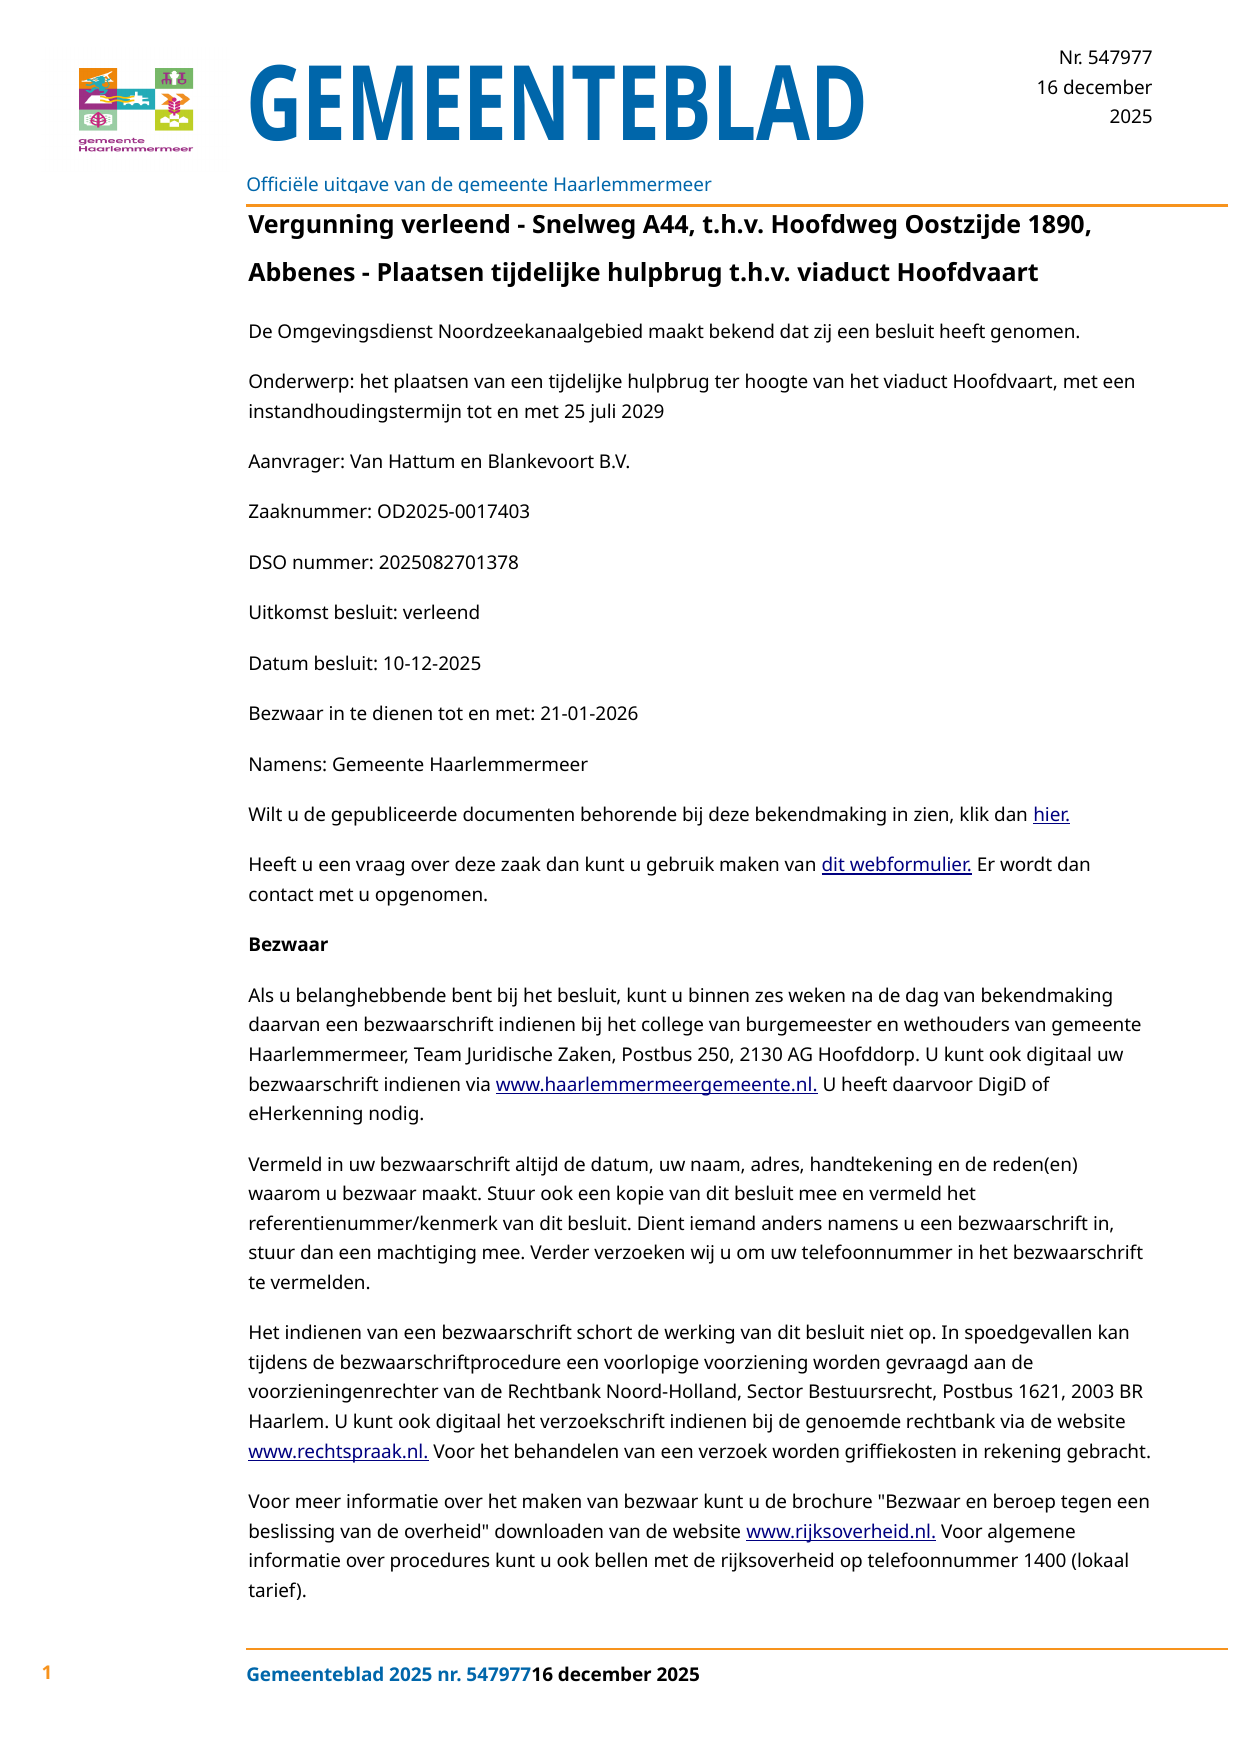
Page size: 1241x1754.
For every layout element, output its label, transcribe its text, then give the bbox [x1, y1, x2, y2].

text Wilt u de gepubliceerde documenten behorende bij deze bekendmaking in zien, klik dan hier. [248, 801, 1152, 827]
text Bezwaar in te dienen tot en met: 21-01-2026 [248, 700, 1152, 726]
text Onderwerp: het plaatsen van een tijdelijke hulpbrug ter hoogte van het viaduct Hoofdvaart, met een instandhoudingstermijn tot en met 25 juli 2029 [248, 368, 1152, 424]
text DSO nummer: 2025082701378 [248, 549, 1152, 575]
text Vergunning verleend - Snelweg A44, t.h.v. Hoofdweg Oostzijde 1890, Abbenes - Plaatsen tijdelijke hulpbrug t.h.v. viaduct Hoofdvaart [248, 207, 1152, 288]
picture [41, 47, 231, 172]
text Bezwaar [248, 932, 1152, 957]
text Voor meer informatie over het maken van bezwaar kunt u de brochure "Bezwaar en beroep tegen een beslissing van de overheid" downloaden van de website www.rijksoverheid.nl. Voor algemene informatie over procedures kunt u ook bellen met de rijksoverheid op telefoonnummer 1400 (lokaal tarief). [248, 1488, 1152, 1603]
text Vermeld in uw bezwaarschrift altijd de datum, uw naam, adres, handtekening en de reden(en) waarom u bezwaar maakt. Stuur ook een kopie van dit besluit mee en vermeld het referentienummer/kenmerk van dit besluit. Dient iemand anders namens u een bezwaarschrift in, stuur dan een machtiging mee. Verder verzoeken wij u om uw telefoonnummer in het bezwaarschrift te vermelden. [248, 1151, 1152, 1295]
text De Omgevingsdienst Noordzeekanaalgebied maakt bekend dat zij een besluit heeft genomen. [248, 318, 1152, 344]
text Heeft u een vraag over deze zaak dan kunt u gebruik maken van dit webformulier. Er wordt dan contact met u opgenomen. [248, 852, 1152, 907]
text Namens: Gemeente Haarlemmermeer [248, 751, 1152, 777]
text Als u belanghebbende bent bij het besluit, kunt u binnen zes weken na de dag van bekendmaking daarvan een bezwaarschrift indienen bij het college van burgemeester en wethouders van gemeente Haarlemmermeer, Team Juridische Zaken, Postbus 250, 2130 AG Hoofddorp. U kunt ook digitaal uw bezwaarschrift indienen via www.haarlemmermeergemeente.nl. U heeft daarvoor DigiD of eHerkenning nodig. [248, 982, 1152, 1126]
text Uitkomst besluit: verleend [248, 599, 1152, 625]
text Aanvrager: Van Hattum en Blankevoort B.V. [248, 448, 1152, 474]
text Zaaknummer: OD2025-0017403 [248, 499, 1152, 524]
text Het indienen van een bezwaarschrift schort de werking van dit besluit niet op. In spoedgevallen kan tijdens de bezwaarschriftprocedure een voorlopige voorziening worden gevraagd aan de voorzieningenrechter van de Rechtbank Noord-Holland, Sector Bestuursrecht, Postbus 1621, 2003 BR Haarlem. U kunt ook digitaal het verzoekschrift indienen bij de genoemde rechtbank via de website www.rechtspraak.nl. Voor het behandelen van een verzoek worden griffiekosten in rekening gebracht. [248, 1319, 1152, 1464]
text Datum besluit: 10-12-2025 [248, 650, 1152, 676]
